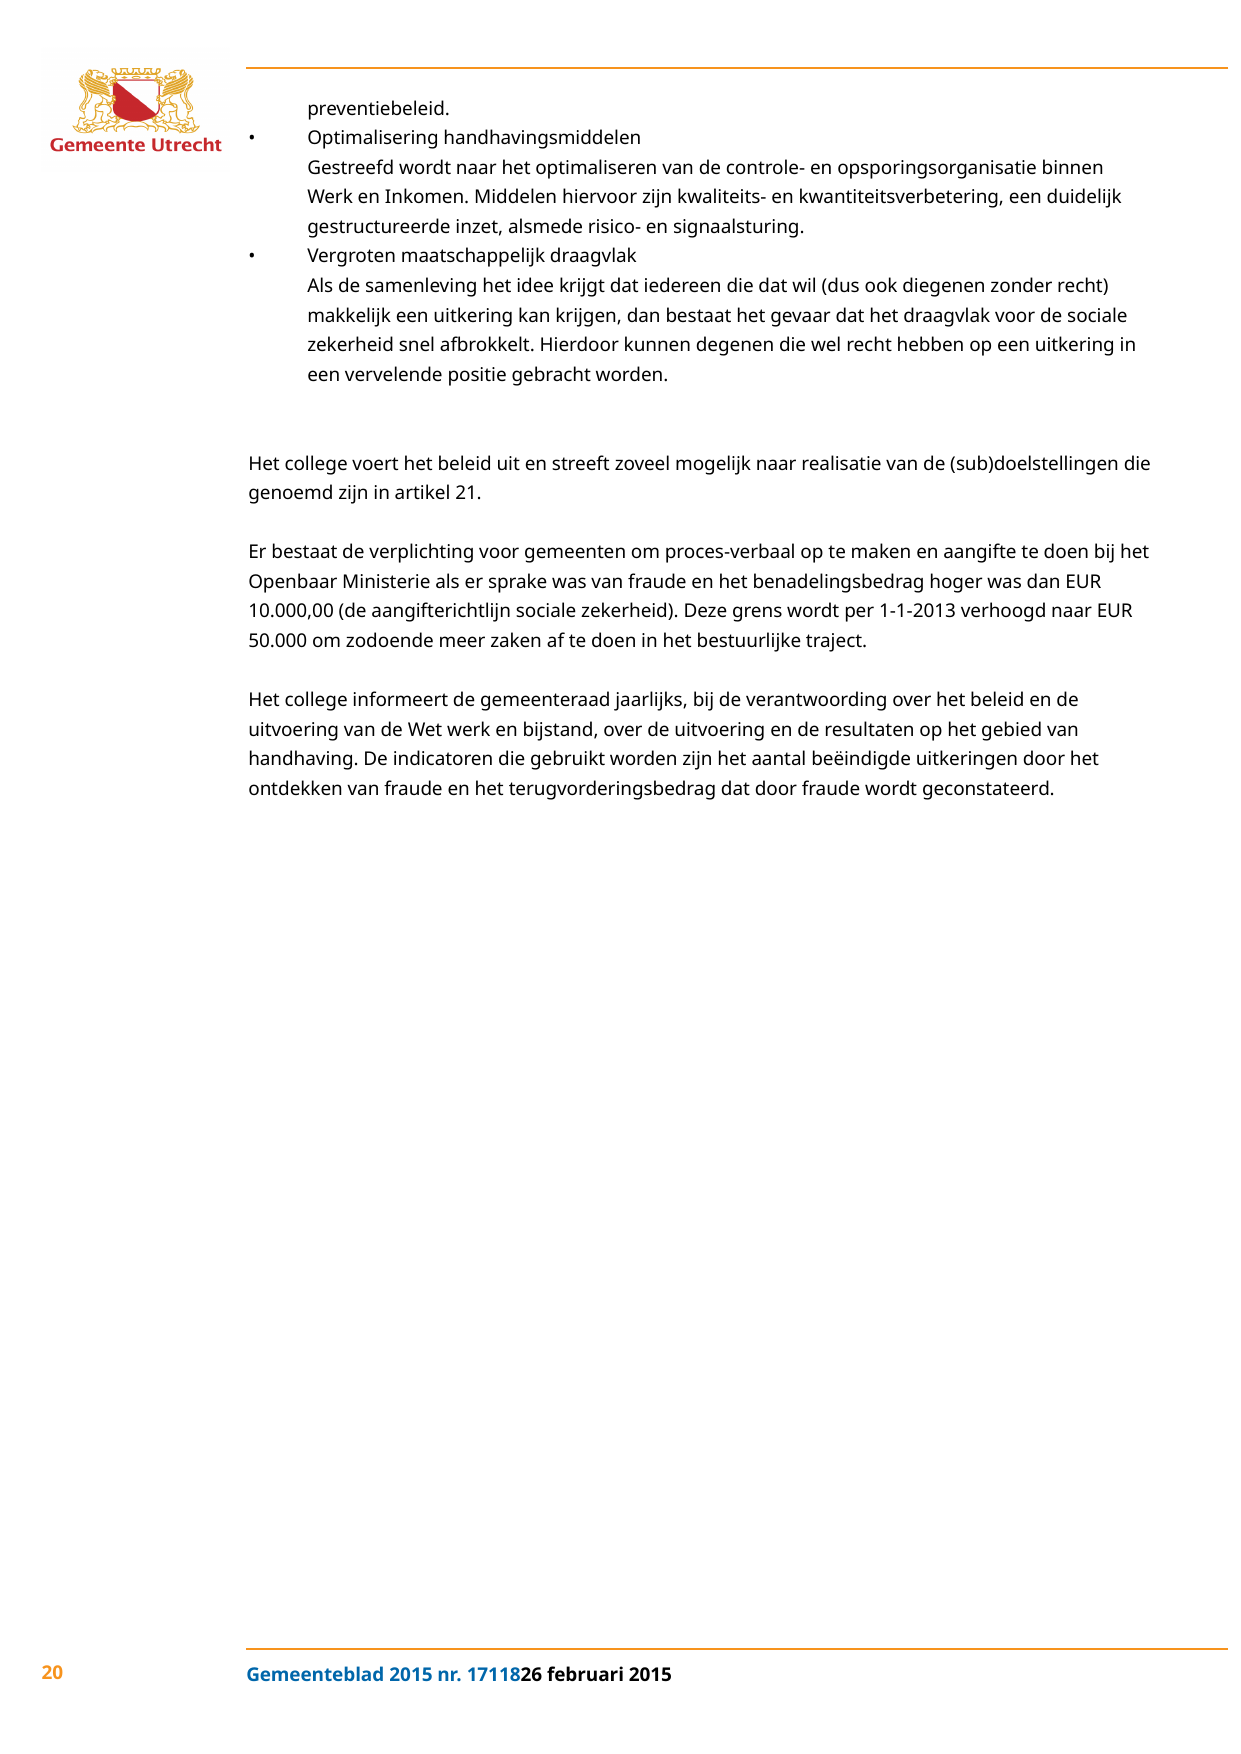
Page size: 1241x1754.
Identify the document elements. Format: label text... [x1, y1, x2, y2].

text Er bestaat de verplichting voor gemeenten om proces-verbaal op te maken en aangifte te doen bij het Openbaar Ministerie als er sprake was van fraude en het benadelingsbedrag hoger was dan EUR 10.000,00 (de aangifterichtlijn sociale zekerheid). Deze grens wordt per 1-1-2013 verhoogd naar EUR 50.000 om zodoende meer zaken af te doen in het bestuurlijke traject. [248, 538, 1152, 653]
list Optimalisering handhavingsmiddelen [248, 124, 1152, 150]
list Als de samenleving het idee krijgt dat iedereen die dat wil (dus ook diegenen zonder recht) makkelijk een uitkering kan krijgen, dan bestaat het gevaar dat het draagvlak voor de sociale zekerheid snel afbrokkelt. Hierdoor kunnen degenen die wel recht hebben op een uitkering in een vervelende positie gebracht worden. [248, 272, 1152, 387]
list Vergroten maatschappelijk draagvlak [248, 243, 1152, 268]
text Het college voert het beleid uit en streeft zoveel mogelijk naar realisatie van de (sub)doelstellingen die genoemd zijn in artikel 21. [248, 450, 1152, 505]
list Gestreefd wordt naar het optimaliseren van de controle- en opsporingsorganisatie binnen Werk en Inkomen. Middelen hiervoor zijn kwaliteits- en kwantiteitsverbetering, een duidelijk gestructureerde inzet, alsmede risico- en signaalsturing. [248, 154, 1152, 239]
list preventiebeleid. [248, 95, 1152, 121]
text Het college informeert de gemeenteraad jaarlijks, bij de verantwoording over het beleid en de uitvoering van de Wet werk en bijstand, over de uitvoering en de resultaten op het gebied van handhaving. De indicatoren die gebruikt worden zijn het aantal beëindigde uitkeringen door het ontdekken van fraude en het terugvorderingsbedrag dat door fraude wordt geconstateerd. [248, 686, 1152, 801]
picture [41, 47, 231, 172]
